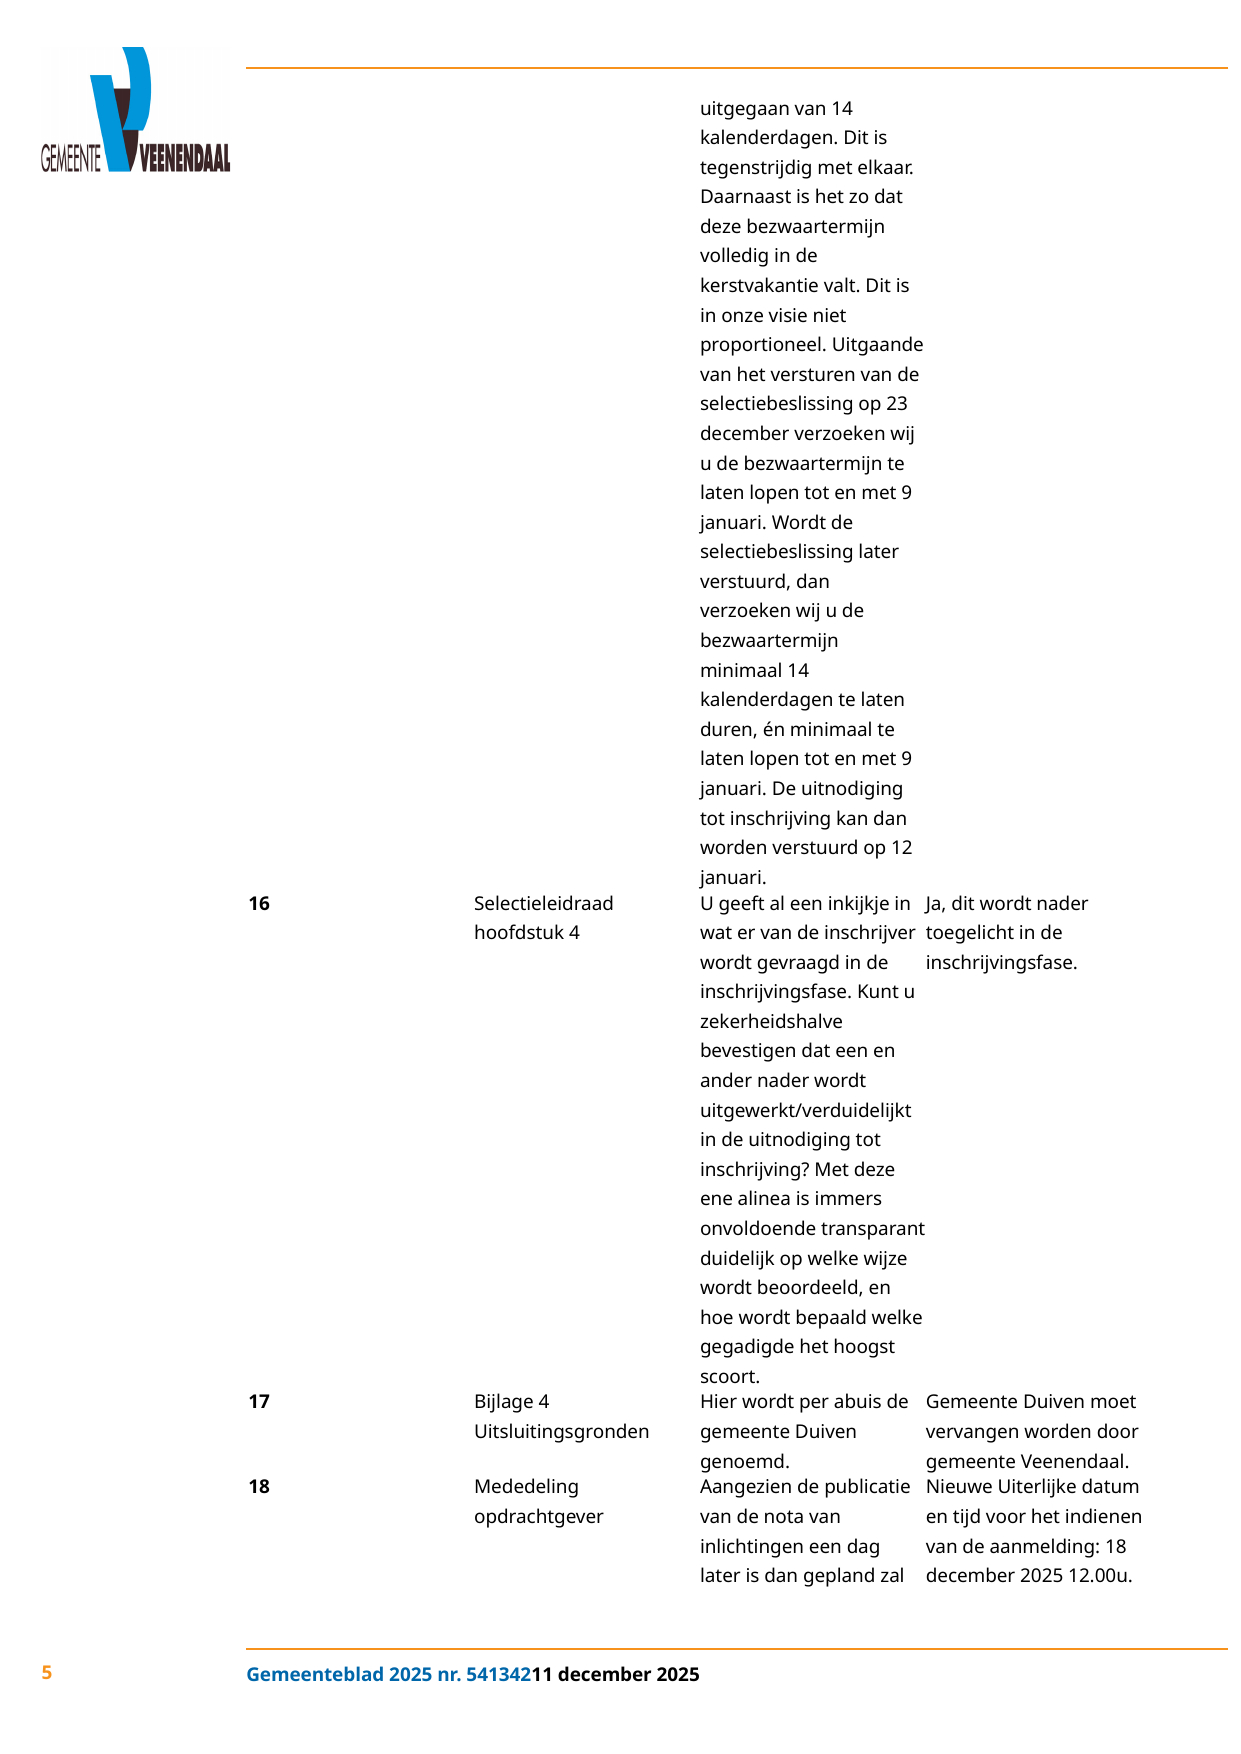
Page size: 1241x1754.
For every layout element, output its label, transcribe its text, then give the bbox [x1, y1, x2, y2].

table_cell [474, 95, 700, 890]
table_cell Selectieleidraad hoofdstuk 4 [474, 890, 700, 1389]
table_cell Aangezien de publicatie van de nota van inlichtingen een dag later is dan gepland zal [700, 1474, 926, 1588]
table_cell 17 [248, 1389, 474, 1474]
picture [41, 47, 130, 172]
table_cell Gemeente Duiven moet vervangen worden door gemeente Veenendaal. [926, 1389, 1152, 1474]
table_cell Nieuwe Uiterlijke datum en tijd voor het indienen van de aanmelding: 18 december 2025 12.00u. [926, 1474, 1152, 1588]
table_cell 18 [248, 1474, 474, 1588]
picture [123, 47, 231, 172]
table_cell Ja, dit wordt nader toegelicht in de inschrijvingsfase. [926, 890, 1152, 1389]
table_cell [248, 95, 474, 890]
table_cell 16 [248, 890, 474, 1389]
table_cell uitgegaan van 14 kalenderdagen. Dit is tegenstrijdig met elkaar. Daarnaast is het zo dat deze bezwaartermijn volledig in de kerstvakantie valt. Dit is in onze visie niet proportioneel. Uitgaande van het versturen van de selectiebeslissing op 23 december verzoeken wij u de bezwaartermijn te laten lopen tot en met 9 januari. Wordt de selectiebeslissing later verstuurd, dan verzoeken wij u de bezwaartermijn minimaal 14 kalenderdagen te laten duren, én minimaal te laten lopen tot en met 9 januari. De uitnodiging tot inschrijving kan dan worden verstuurd op 12 januari. [700, 95, 926, 890]
table_cell U geeft al een inkijkje in wat er van de inschrijver wordt gevraagd in de inschrijvingsfase. Kunt u zekerheidshalve bevestigen dat een en ander nader wordt uitgewerkt/verduidelijkt in de uitnodiging tot inschrijving? Met deze ene alinea is immers onvoldoende transparant duidelijk op welke wijze wordt beoordeeld, en hoe wordt bepaald welke gegadigde het hoogst scoort. [700, 890, 926, 1389]
table_cell Hier wordt per abuis de gemeente Duiven genoemd. [700, 1389, 926, 1474]
table_cell Mededeling opdrachtgever [474, 1474, 700, 1588]
table_cell [926, 95, 1152, 890]
table_cell Bijlage 4 Uitsluitingsgronden [474, 1389, 700, 1474]
